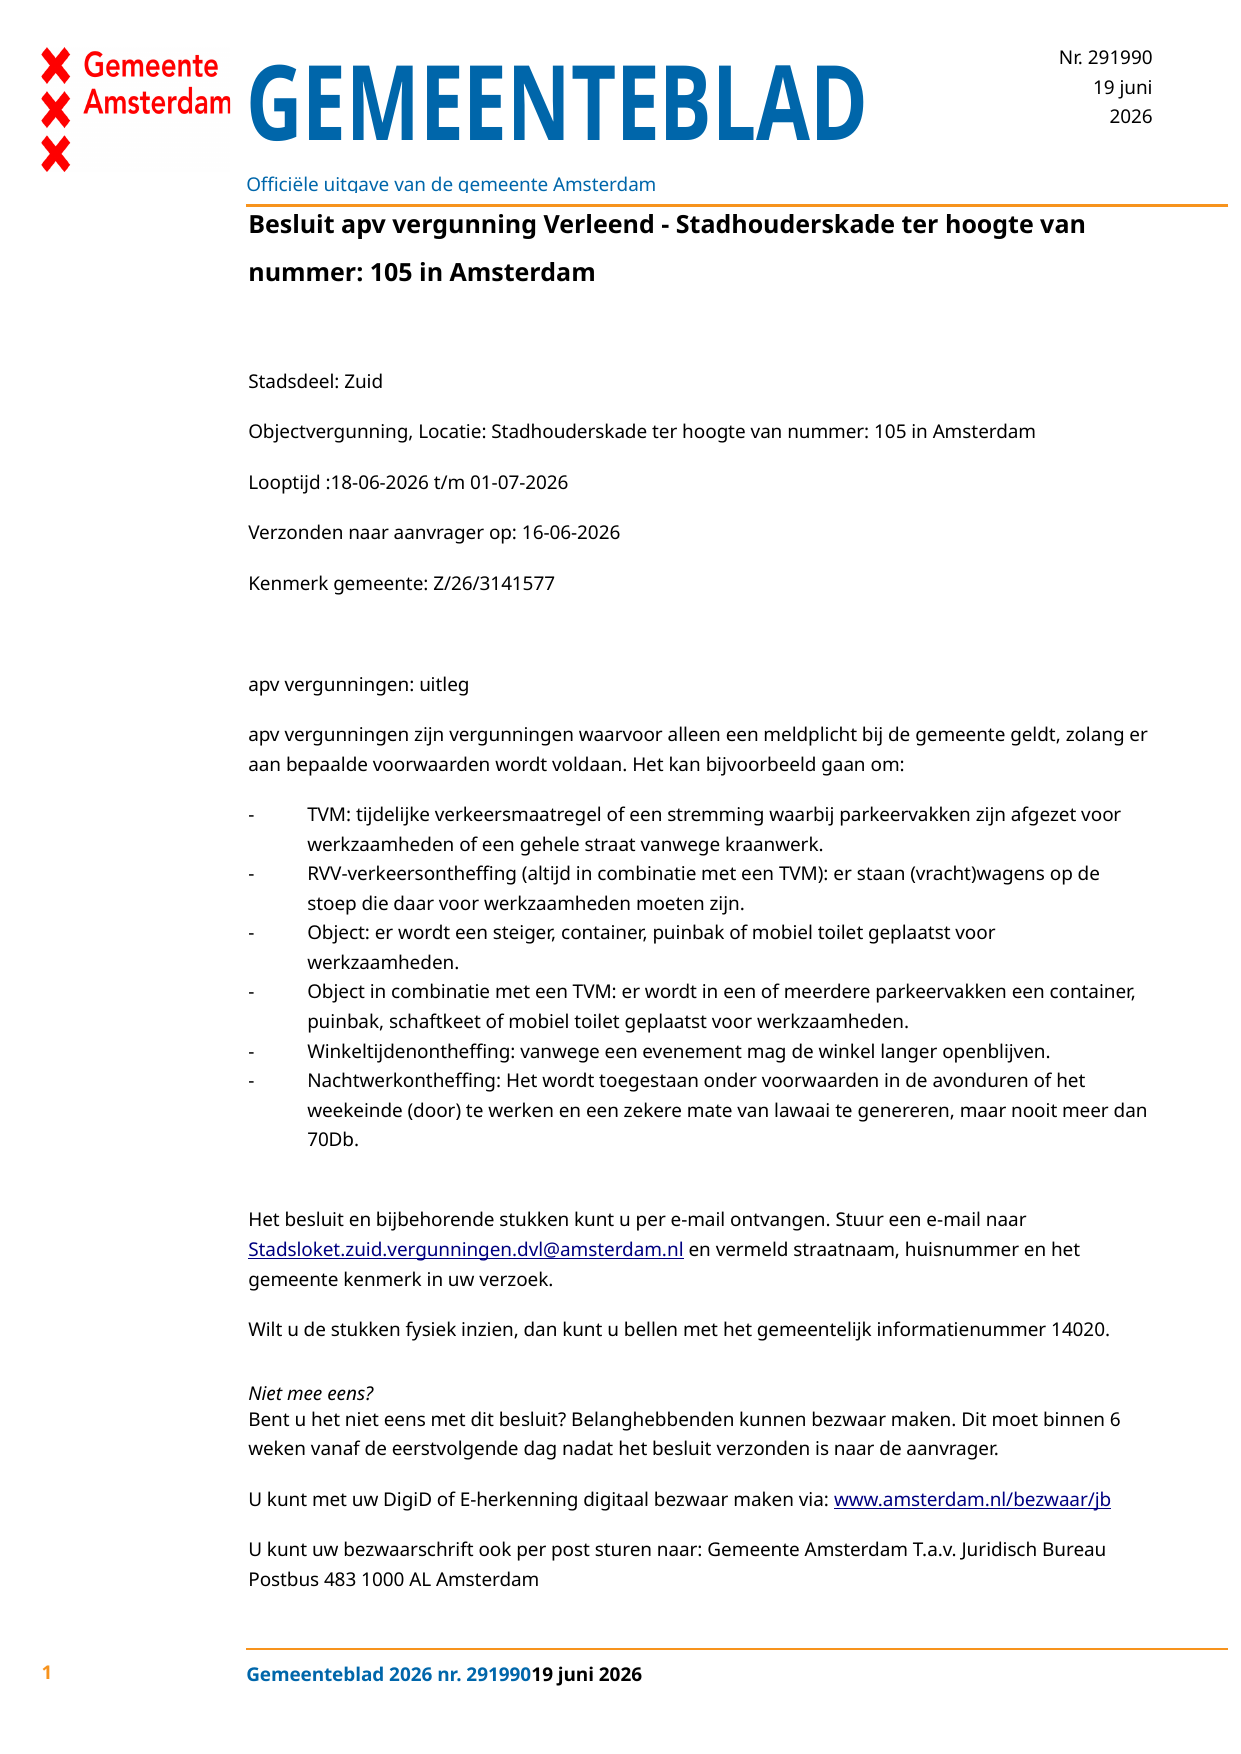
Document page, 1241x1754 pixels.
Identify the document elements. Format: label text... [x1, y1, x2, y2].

text Niet mee eens? [248, 1380, 1152, 1406]
text Bent u het niet eens met dit besluit? Belanghebbenden kunnen bezwaar maken. Dit moet binnen 6 weken vanaf de eerstvolgende dag nadat het besluit verzonden is naar de aanvrager. [248, 1406, 1152, 1461]
list TVM: tijdelijke verkeersmaatregel of een stremming waarbij parkeervakken zijn afgezet voor werkzaamheden of een gehele straat vanwege kraanwerk. [248, 801, 1152, 857]
text Looptijd :18-06-2026 t/m 01-07-2026 [248, 469, 1152, 495]
text Besluit apv vergunning Verleend - Stadhouderskade ter hoogte van nummer: 105 in Amsterdam [248, 207, 1152, 288]
list Winkeltijdenontheffing: vanwege een evenement mag de winkel langer openblijven. [248, 1038, 1152, 1064]
picture [41, 47, 231, 172]
text apv vergunningen zijn vergunningen waarvoor alleen een meldplicht bij de gemeente geldt, zolang er aan bepaalde voorwaarden wordt voldaan. Het kan bijvoorbeeld gaan om: [248, 721, 1152, 777]
list RVV-verkeersontheffing (altijd in combinatie met een TVM): er staan (vracht)wagens op de stoep die daar voor werkzaamheden moeten zijn. [248, 860, 1152, 916]
list Object: er wordt een steiger, container, puinbak of mobiel toilet geplaatst voor werkzaamheden. [248, 919, 1152, 975]
text Verzonden naar aanvrager op: 16-06-2026 [248, 519, 1152, 545]
text Objectvergunning, Locatie: Stadhouderskade ter hoogte van nummer: 105 in Amsterdam [248, 419, 1152, 444]
text apv vergunningen: uitleg [248, 671, 1152, 697]
list Object in combinatie met een TVM: er wordt in een of meerdere parkeervakken een container, puinbak, schaftkeet of mobiel toilet geplaatst voor werkzaamheden. [248, 979, 1152, 1034]
text Kenmerk gemeente: Z/26/3141577 [248, 570, 1152, 596]
text U kunt uw bezwaarschrift ook per post sturen naar: Gemeente Amsterdam T.a.v. Juridisch Bureau Postbus 483 1000 AL Amsterdam [248, 1536, 1152, 1592]
text Stadsdeel: Zuid [248, 368, 1152, 394]
text U kunt met uw DigiD of E-herkenning digitaal bezwaar maken via: www.amsterdam.nl/bezwaar/jb [248, 1486, 1152, 1512]
list Nachtwerkontheffing: Het wordt toegestaan onder voorwaarden in de avonduren of het weekeinde (door) te werken en een zekere mate van lawaai te genereren, maar nooit meer dan 70Db. [248, 1067, 1152, 1152]
text Wilt u de stukken fysiek inzien, dan kunt u bellen met het gemeentelijk informatienummer 14020. [248, 1316, 1152, 1342]
text Het besluit en bijbehorende stukken kunt u per e-mail ontvangen. Stuur een e-mail naar Stadsloket.zuid.vergunningen.dvl@amsterdam.nl en vermeld straatnaam, huisnummer en het gemeente kenmerk in uw verzoek. [248, 1207, 1152, 1292]
